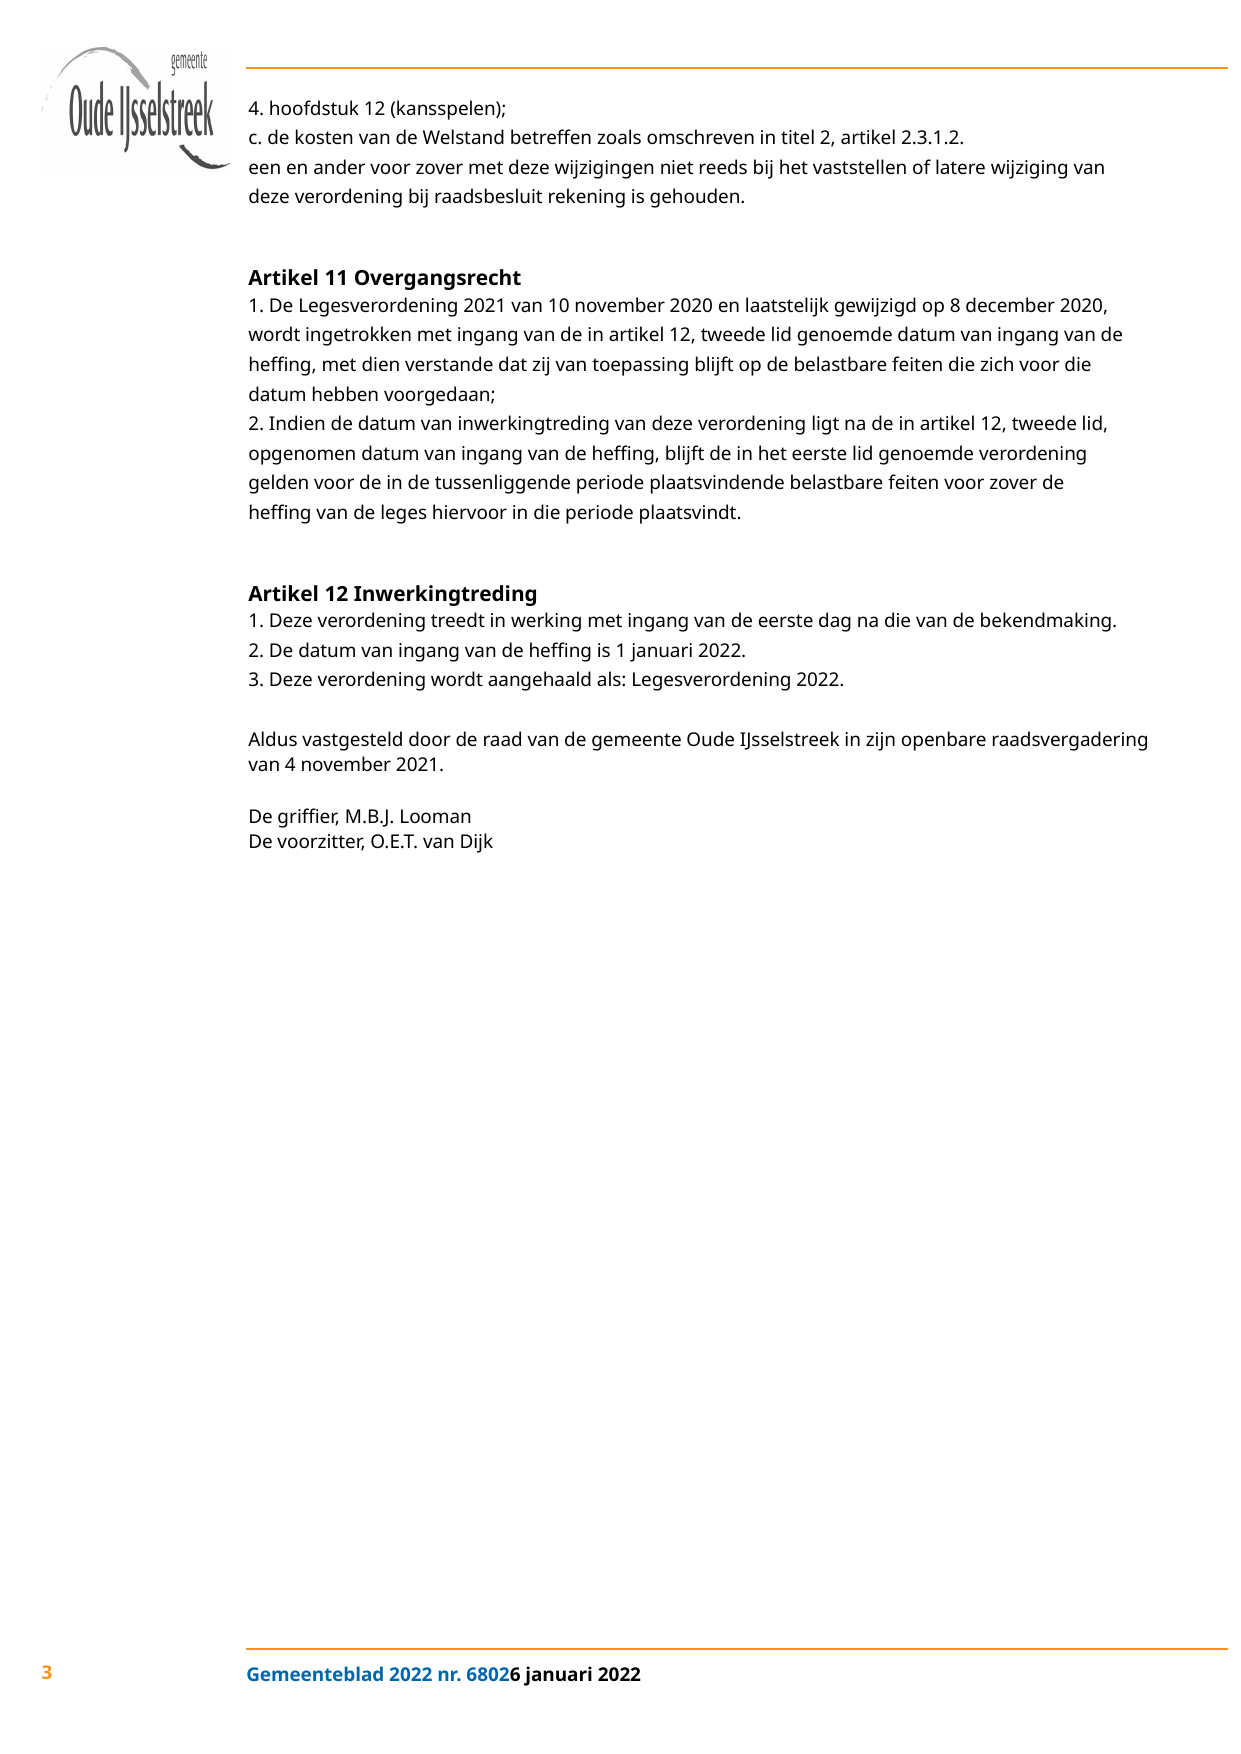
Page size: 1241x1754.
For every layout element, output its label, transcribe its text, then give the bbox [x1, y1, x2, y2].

text een en ander voor zover met deze wijzigingen niet reeds bij het vaststellen of latere wijziging van deze verordening bij raadsbesluit rekening is gehouden. [248, 154, 1152, 209]
text 3. Deze verordening wordt aangehaald als: Legesverordening 2022. [248, 667, 1152, 692]
text De voorzitter, O.E.T. van Dijk [248, 829, 1152, 854]
text Artikel 12 Inwerkingtreding [248, 579, 1152, 607]
text opgenomen datum van ingang van de heffing, blijft de in het eerste lid genoemde verordening [248, 440, 1152, 466]
text heffing van de leges hiervoor in die periode plaatsvindt. [248, 499, 1152, 525]
text gelden voor de in de tussenliggende periode plaatsvindende belastbare feiten voor zover de [248, 469, 1152, 495]
text c. de kosten van de Welstand betreffen zoals omschreven in titel 2, artikel 2.3.1.2. [248, 124, 1152, 150]
text Artikel 11 Overgangsrecht [248, 263, 1152, 292]
text 4. hoofdstuk 12 (kansspelen); [248, 95, 1152, 121]
text 1. De Legesverordening 2021 van 10 november 2020 en laatstelijk gewijzigd op 8 december 2020, wordt ingetrokken met ingang van de in artikel 12, tweede lid genoemde datum van ingang van de heffing, met dien verstande dat zij van toepassing blijft op de belastbare feiten die zich voor die datum hebben voorgedaan; [248, 292, 1152, 406]
text 2. De datum van ingang van de heffing is 1 januari 2022. [248, 637, 1152, 663]
text 1. Deze verordening treedt in werking met ingang van de eerste dag na die van de bekendmaking. [248, 607, 1152, 633]
text De griffier, M.B.J. Looman [248, 803, 1152, 829]
text 2. Indien de datum van inwerkingtreding van deze verordening ligt na de in artikel 12, tweede lid, [248, 410, 1152, 436]
text Aldus vastgesteld door de raad van de gemeente Oude IJsselstreek in zijn openbare raadsvergadering van 4 november 2021. [248, 726, 1152, 777]
picture [41, 47, 231, 172]
